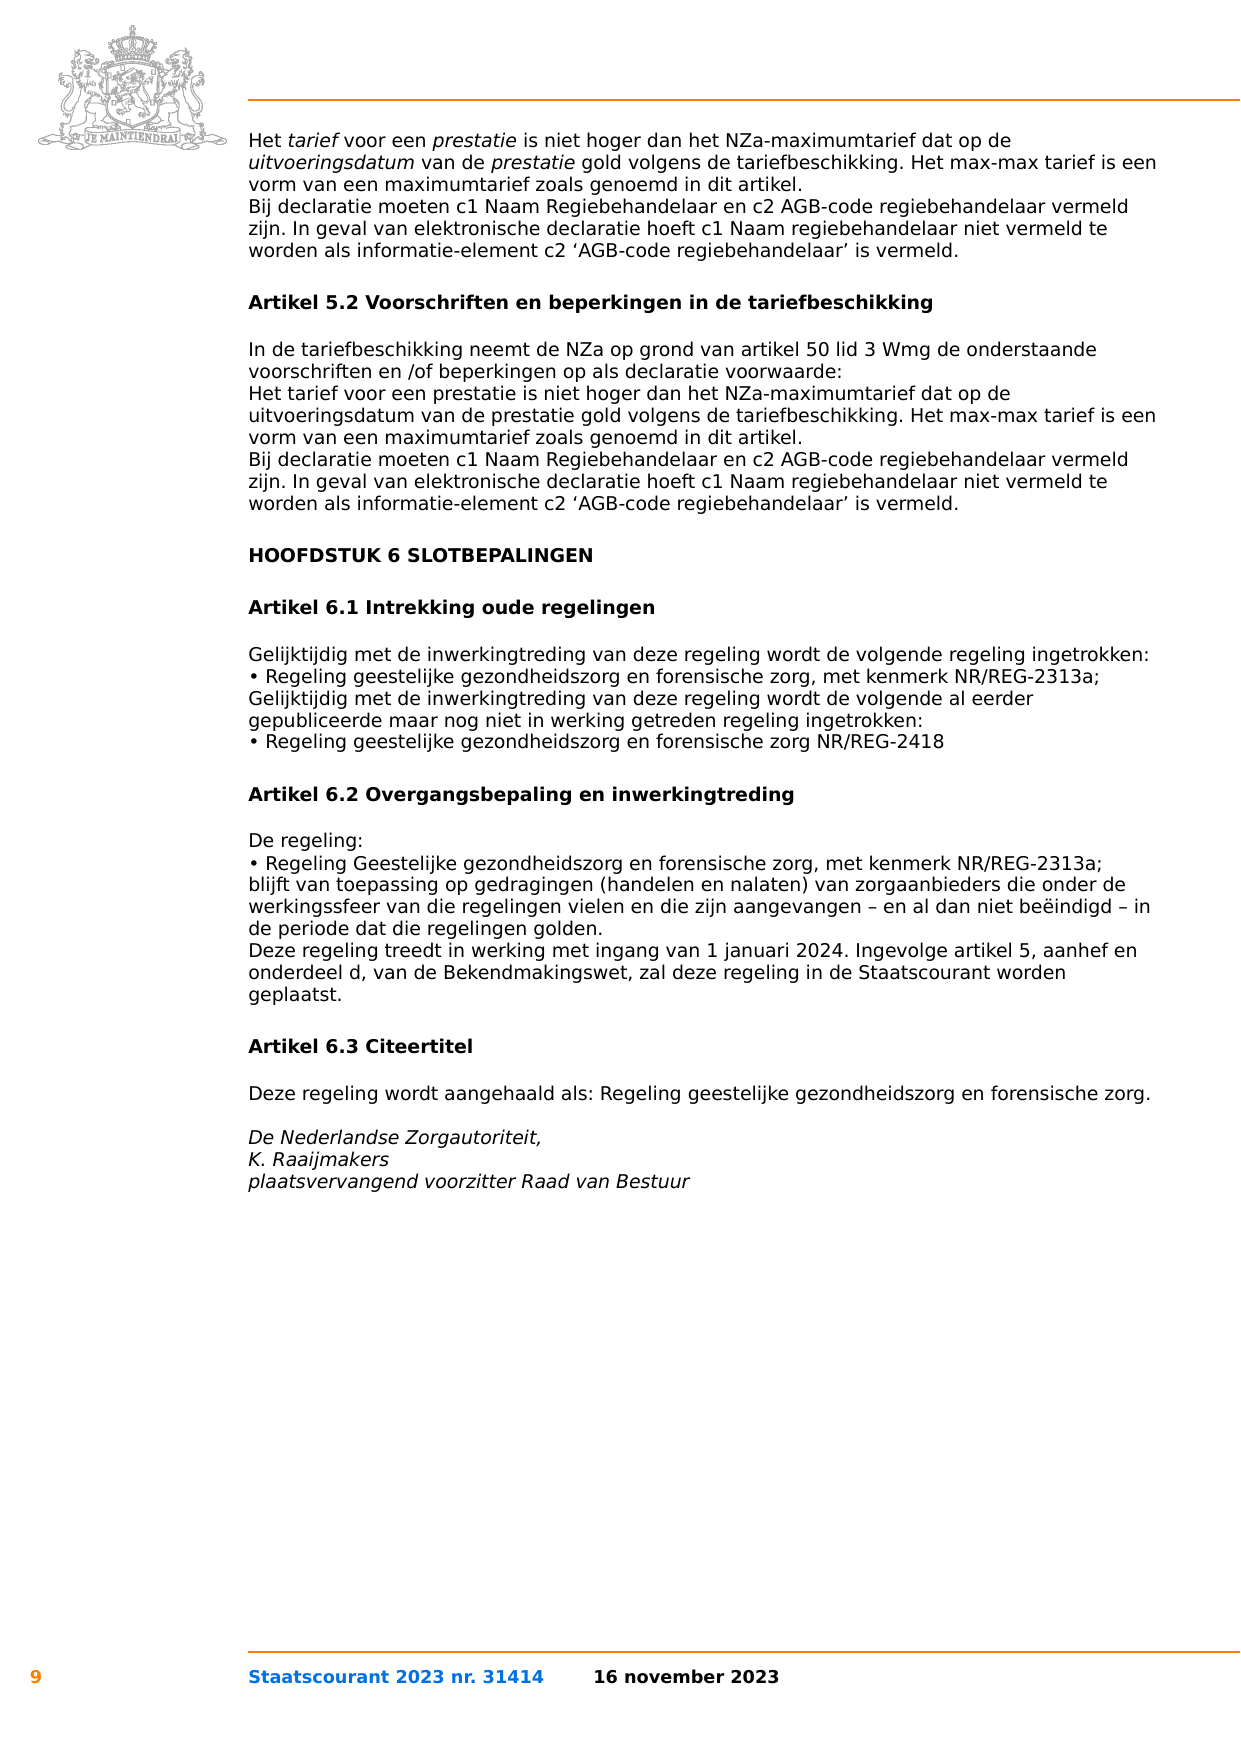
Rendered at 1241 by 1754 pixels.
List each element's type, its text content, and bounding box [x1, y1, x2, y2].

subtitle Artikel 6.3 Citeertitel [248, 1036, 1163, 1058]
text Het tarief voor een prestatie is niet hoger dan het NZa-maximumtarief dat op de uitvoeringsdatum van de prestatie gold volgens de tariefbeschikking. Het max-max tarief is een vorm van een maximumtarief zoals genoemd in dit artikel. [248, 130, 1163, 196]
subtitle Artikel 6.1 Intrekking oude regelingen [248, 597, 1163, 618]
subtitle Artikel 5.2 Voorschriften en beperkingen in de tariefbeschikking [248, 292, 1163, 314]
text Bij declaratie moeten c1 Naam Regiebehandelaar en c2 AGB-code regiebehandelaar vermeld zijn. In geval van elektronische declaratie hoeft c1 Naam regiebehandelaar niet vermeld te worden als informatie-element c2 ‘AGB-code regiebehandelaar’ is vermeld. [248, 449, 1163, 514]
text Gelijktijdig met de inwerkingtreding van deze regeling wordt de volgende al eerder gepubliceerde maar nog niet in werking getreden regeling ingetrokken: [248, 687, 1163, 731]
text Gelijktijdig met de inwerkingtreding van deze regeling wordt de volgende regeling ingetrokken: [248, 643, 1163, 666]
text De regeling: [248, 830, 1163, 852]
text Het tarief voor een prestatie is niet hoger dan het NZa-maximumtarief dat op de uitvoeringsdatum van de prestatie gold volgens de tariefbeschikking. Het max-max tarief is een vorm van een maximumtarief zoals genoemd in dit artikel. [248, 383, 1163, 449]
text • Regeling geestelijke gezondheidszorg en forensische zorg, met kenmerk NR/REG-2313a; [248, 666, 1163, 687]
text Bij declaratie moeten c1 Naam Regiebehandelaar en c2 AGB-code regiebehandelaar vermeld zijn. In geval van elektronische declaratie hoeft c1 Naam regiebehandelaar niet vermeld te worden als informatie-element c2 ‘AGB-code regiebehandelaar’ is vermeld. [248, 196, 1163, 262]
text • Regeling Geestelijke gezondheidszorg en forensische zorg, met kenmerk NR/REG-2313a; [248, 852, 1163, 874]
text Deze regeling wordt aangehaald als: Regeling geestelijke gezondheidszorg en forensische zorg. [248, 1083, 1163, 1105]
subtitle HOOFDSTUK 6 SLOTBEPALINGEN [248, 544, 1163, 567]
subtitle Artikel 6.2 Overgangsbepaling en inwerkingtreding [248, 783, 1163, 805]
text • Regeling geestelijke gezondheidszorg en forensische zorg NR/REG-2418 [248, 731, 1163, 753]
text blijft van toepassing op gedragingen (handelen en nalaten) van zorgaanbieders die onder de werkingssfeer van die regelingen vielen en die zijn aangevangen – en al dan niet beëindigd – in de periode dat die regelingen golden. [248, 874, 1163, 940]
picture [38, 25, 227, 150]
text In de tariefbeschikking neemt de NZa op grond van artikel 50 lid 3 Wmg de onderstaande voorschriften en /of beperkingen op als declaratie voorwaarde: [248, 339, 1163, 383]
text Deze regeling treedt in werking met ingang van 1 januari 2024. Ingevolge artikel 5, aanhef en onderdeel d, van de Bekendmakingswet, zal deze regeling in de Staatscourant worden geplaatst. [248, 940, 1163, 1006]
text De Nederlandse Zorgautoriteit, K. Raaijmakers plaatsvervangend voorzitter Raad van Bestuur [248, 1127, 1163, 1193]
